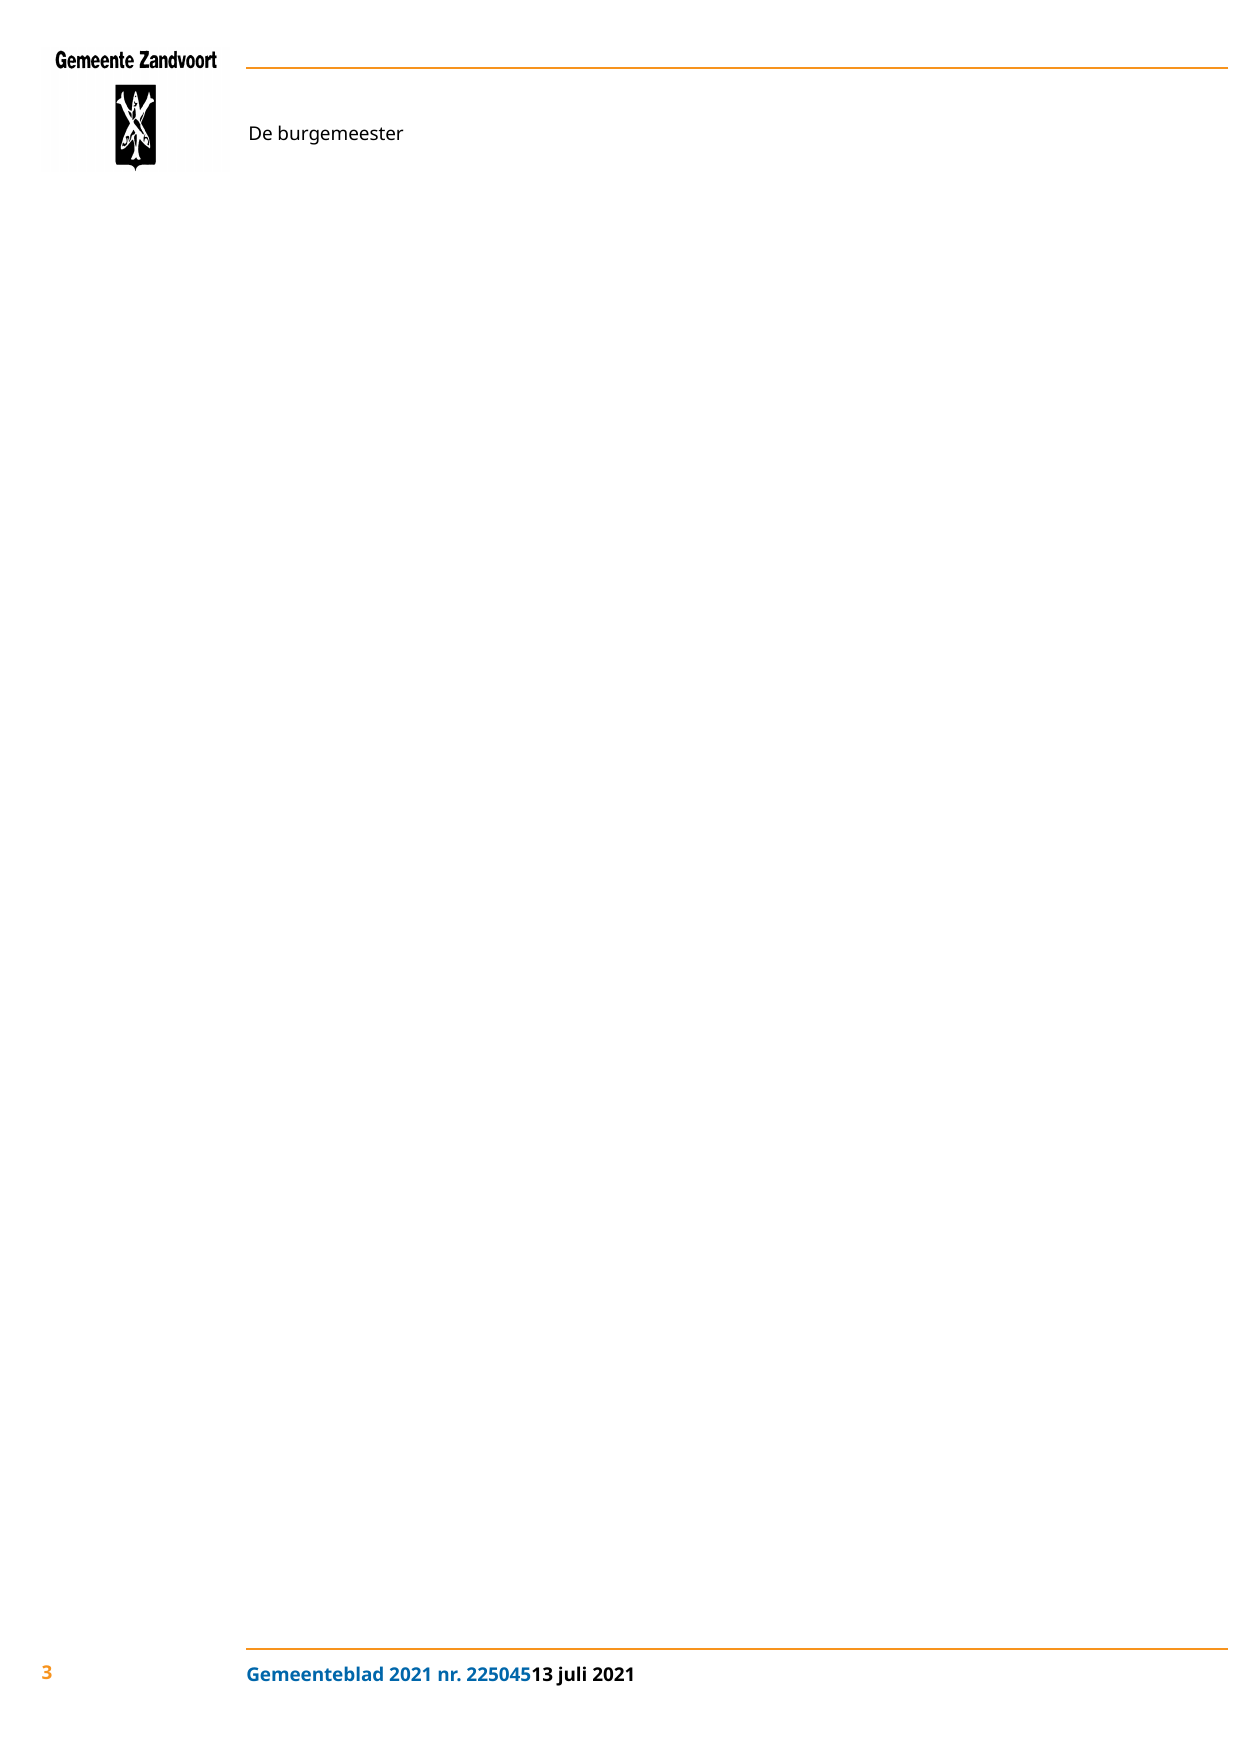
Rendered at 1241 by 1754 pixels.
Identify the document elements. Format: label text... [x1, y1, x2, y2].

picture [41, 47, 231, 172]
text De burgemeester [248, 121, 1152, 146]
